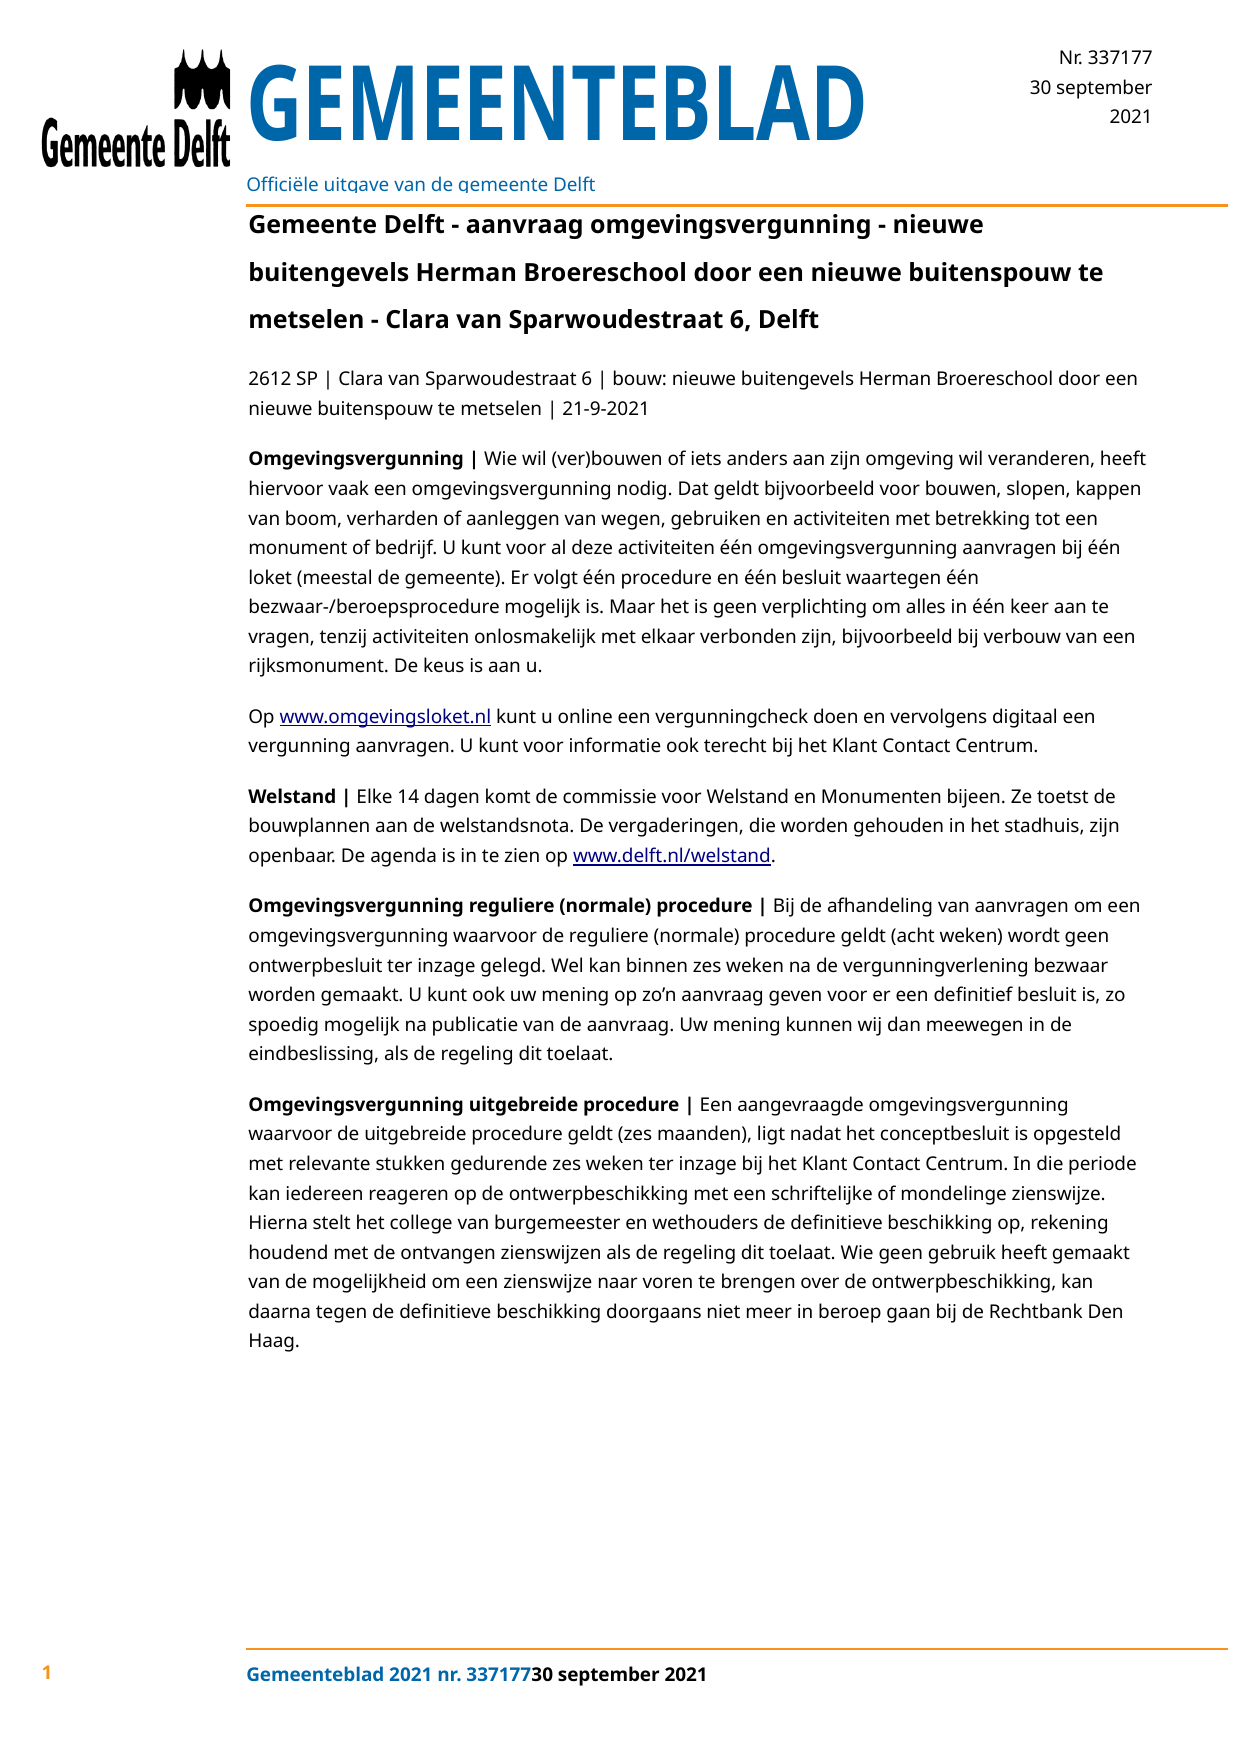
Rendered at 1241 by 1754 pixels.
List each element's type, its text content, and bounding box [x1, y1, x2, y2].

text Omgevingsvergunning reguliere (normale) procedure | Bij de afhandeling van aanvragen om een omgevingsvergunning waarvoor de reguliere (normale) procedure geldt (acht weken) wordt geen ontwerpbesluit ter inzage gelegd. Wel kan binnen zes weken na de vergunningverlening bezwaar worden gemaakt. U kunt ook uw mening op zo’n aanvraag geven voor er een definitief besluit is, zo spoedig mogelijk na publicatie van de aanvraag. Uw mening kunnen wij dan meewegen in de eindbeslissing, als de regeling dit toelaat. [248, 893, 1152, 1066]
picture [41, 47, 231, 172]
text Op www.omgevingsloket.nl kunt u online een vergunningcheck doen en vervolgens digitaal een vergunning aanvragen. U kunt voor informatie ook terecht bij het Klant Contact Centrum. [248, 703, 1152, 758]
text Welstand | Elke 14 dagen komt de commissie voor Welstand en Monumenten bijeen. Ze toetst de bouwplannen aan de welstandsnota. De vergaderingen, die worden gehouden in het stadhuis, zijn openbaar. De agenda is in te zien op www.delft.nl/welstand. [248, 783, 1152, 868]
text 2612 SP | Clara van Sparwoudestraat 6 | bouw: nieuwe buitengevels Herman Broereschool door een nieuwe buitenspouw te metselen | 21-9-2021 [248, 366, 1152, 421]
text Gemeente Delft - aanvraag omgevingsvergunning - nieuwe buitengevels Herman Broereschool door een nieuwe buitenspouw te metselen - Clara van Sparwoudestraat 6, Delft [248, 207, 1152, 336]
text Omgevingsvergunning uitgebreide procedure | Een aangevraagde omgevingsvergunning waarvoor de uitgebreide procedure geldt (zes maanden), ligt nadat het conceptbesluit is opgesteld met relevante stukken gedurende zes weken ter inzage bij het Klant Contact Centrum. In die periode kan iedereen reageren op de ontwerpbeschikking met een schriftelijke of mondelinge zienswijze. Hierna stelt het college van burgemeester en wethouders de definitieve beschikking op, rekening houdend met de ontvangen zienswijzen als de regeling dit toelaat. Wie geen gebruik heeft gemaakt van de mogelijkheid om een zienswijze naar voren te brengen over de ontwerpbeschikking, kan daarna tegen de definitieve beschikking doorgaans niet meer in beroep gaan bij de Rechtbank Den Haag. [248, 1091, 1152, 1353]
text Omgevingsvergunning | Wie wil (ver)bouwen of iets anders aan zijn omgeving wil veranderen, heeft hiervoor vaak een omgevingsvergunning nodig. Dat geldt bijvoorbeeld voor bouwen, slopen, kappen van boom, verharden of aanleggen van wegen, gebruiken en activiteiten met betrekking tot een monument of bedrijf. U kunt voor al deze activiteiten één omgevingsvergunning aanvragen bij één loket (meestal de gemeente). Er volgt één procedure en één besluit waartegen één bezwaar-/beroepsprocedure mogelijk is. Maar het is geen verplichting om alles in één keer aan te vragen, tenzij activiteiten onlosmakelijk met elkaar verbonden zijn, bijvoorbeeld bij verbouw van een rijksmonument. De keus is aan u. [248, 446, 1152, 678]
